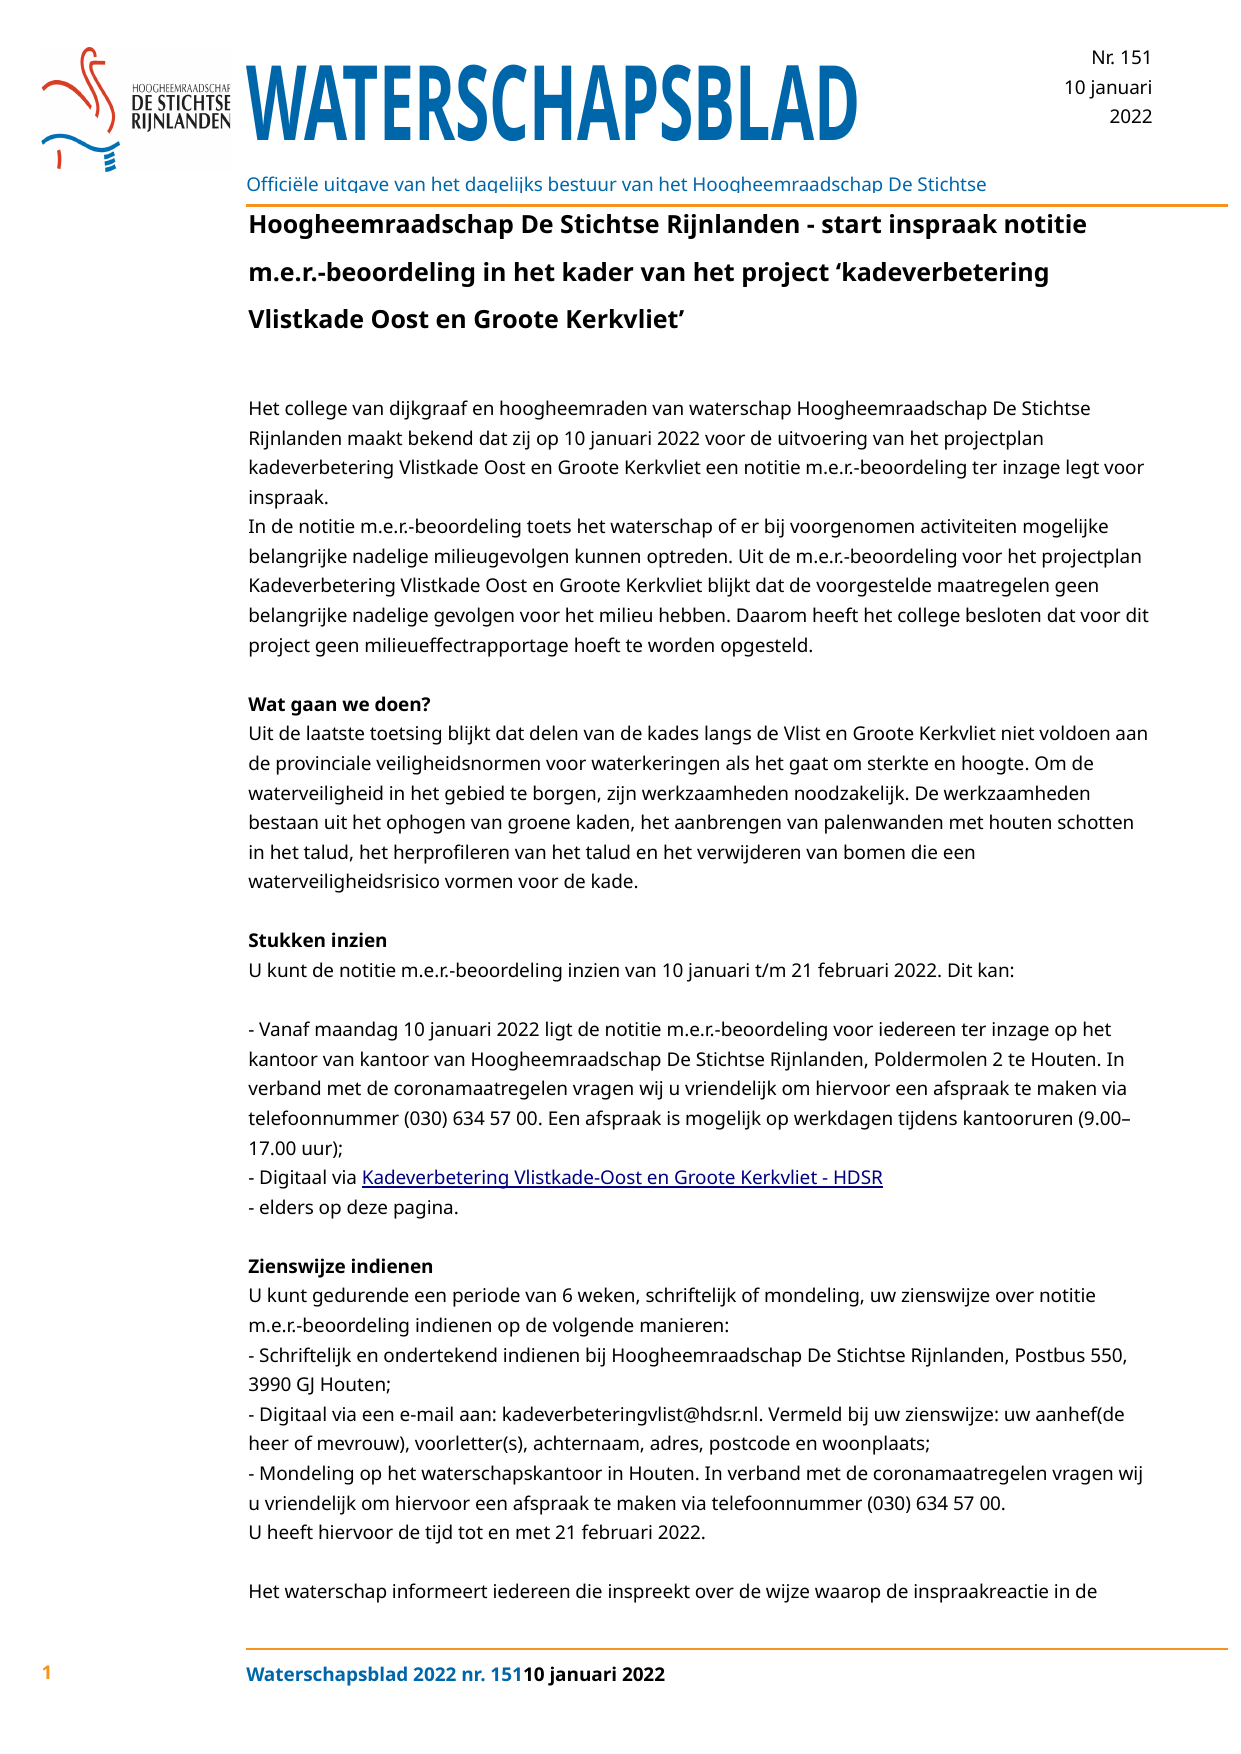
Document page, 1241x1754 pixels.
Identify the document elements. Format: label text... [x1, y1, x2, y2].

text - Schriftelijk en ondertekend indienen bij Hoogheemraadschap De Stichtse Rijnlanden, Postbus 550, 3990 GJ Houten; [248, 1342, 1152, 1397]
text - Digitaal via een e-mail aan: kadeverbeteringvlist@hdsr.nl. Vermeld bij uw zienswijze: uw aanhef(de heer of mevrouw), voorletter(s), achternaam, adres, postcode en woonplaats; [248, 1401, 1152, 1456]
text - elders op deze pagina. [248, 1194, 1152, 1219]
picture [41, 47, 231, 172]
text Het college van dijkgraaf en hoogheemraden van waterschap Hoogheemraadschap De Stichtse Rijnlanden maakt bekend dat zij op 10 januari 2022 voor de uitvoering van het projectplan kadeverbetering Vlistkade Oost en Groote Kerkvliet een notitie m.e.r.-beoordeling ter inzage legt voor inspraak. [248, 395, 1152, 509]
text Wat gaan we doen? [248, 691, 1152, 717]
text U heeft hiervoor de tijd tot en met 21 februari 2022. [248, 1519, 1152, 1545]
text Uit de laatste toetsing blijkt dat delen van de kades langs de Vlist en Groote Kerkvliet niet voldoen aan de provinciale veiligheidsnormen voor waterkeringen als het gaat om sterkte en hoogte. Om de waterveiligheid in het gebied te borgen, zijn werkzaamheden noodzakelijk. De werkzaamheden bestaan uit het ophogen van groene kaden, het aanbrengen van palenwanden met houten schotten in het talud, het herprofileren van het talud en het verwijderen van bomen die een waterveiligheidsrisico vormen voor de kade. [248, 721, 1152, 894]
text - Digitaal via Kadeverbetering Vlistkade-Oost en Groote Kerkvliet - HDSR [248, 1164, 1152, 1190]
text U kunt gedurende een periode van 6 weken, schriftelijk of mondeling, uw zienswijze over notitie m.e.r.-beoordeling indienen op de volgende manieren: [248, 1283, 1152, 1338]
text Zienswijze indienen [248, 1253, 1152, 1279]
text Het waterschap informeert iedereen die inspreekt over de wijze waarop de inspraakreactie in de [248, 1578, 1152, 1604]
text Hoogheemraadschap De Stichtse Rijnlanden - start inspraak notitie m.e.r.-beoordeling in het kader van het project ‘kadeverbetering Vlistkade Oost en Groote Kerkvliet’ [248, 207, 1152, 336]
text U kunt de notitie m.e.r.-beoordeling inzien van 10 januari t/m 21 februari 2022. Dit kan: [248, 957, 1152, 983]
text Stukken inzien [248, 928, 1152, 953]
text - Mondeling op het waterschapskantoor in Houten. In verband met de coronamaatregelen vragen wij u vriendelijk om hiervoor een afspraak te maken via telefoonnummer (030) 634 57 00. [248, 1460, 1152, 1515]
text In de notitie m.e.r.-beoordeling toets het waterschap of er bij voorgenomen activiteiten mogelijke belangrijke nadelige milieugevolgen kunnen optreden. Uit de m.e.r.-beoordeling voor het projectplan Kadeverbetering Vlistkade Oost en Groote Kerkvliet blijkt dat de voorgestelde maatregelen geen belangrijke nadelige gevolgen voor het milieu hebben. Daarom heeft het college besloten dat voor dit project geen milieueffectrapportage hoeft te worden opgesteld. [248, 513, 1152, 657]
text - Vanaf maandag 10 januari 2022 ligt de notitie m.e.r.-beoordeling voor iedereen ter inzage op het kantoor van kantoor van Hoogheemraadschap De Stichtse Rijnlanden, Poldermolen 2 te Houten. In verband met de coronamaatregelen vragen wij u vriendelijk om hiervoor een afspraak te maken via telefoonnummer (030) 634 57 00. Een afspraak is mogelijk op werkdagen tijdens kantooruren (9.00–17.00 uur); [248, 1016, 1152, 1160]
